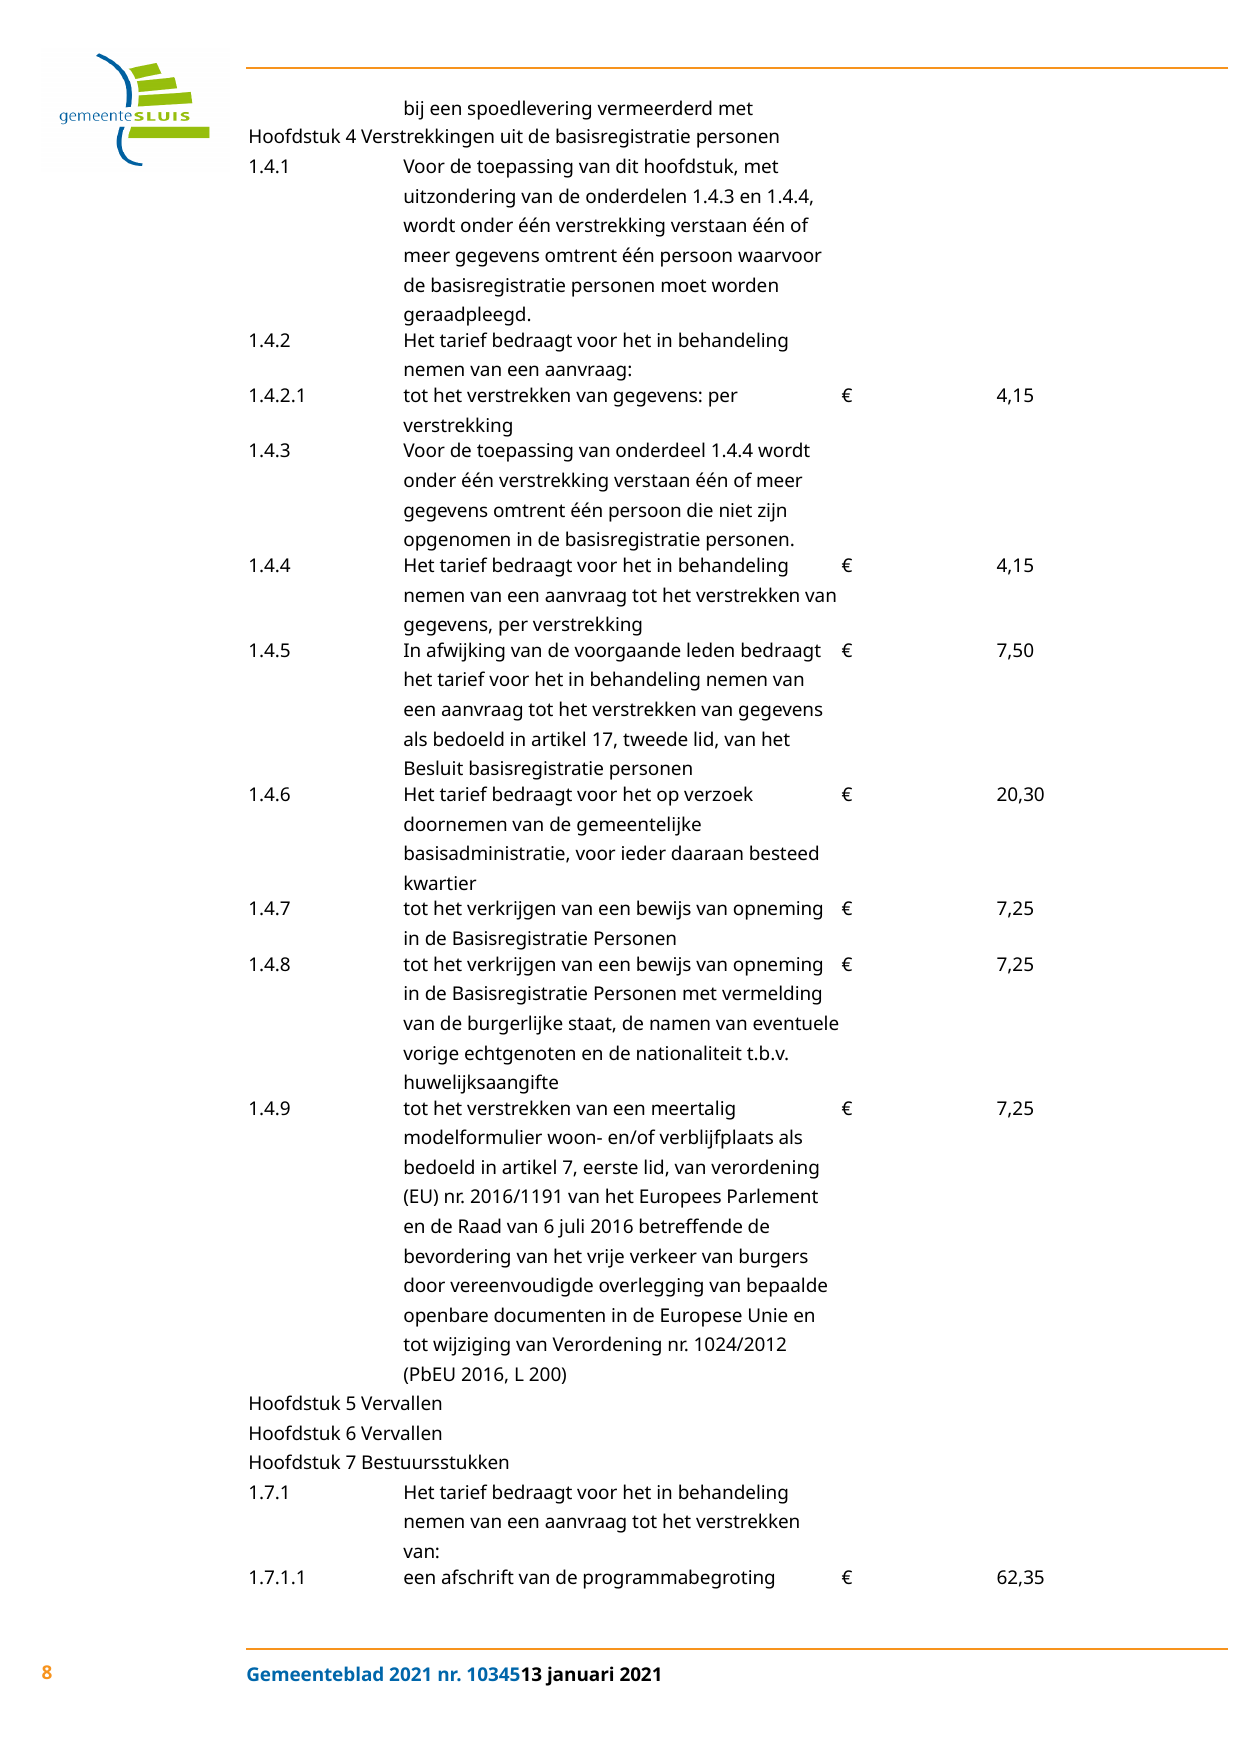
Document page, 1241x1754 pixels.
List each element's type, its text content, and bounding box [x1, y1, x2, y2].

table_header [996, 1479, 1152, 1564]
table_header [996, 154, 1152, 327]
table_cell 1.7.1.1 [248, 1564, 403, 1590]
table_cell € [841, 781, 996, 896]
table_cell een afschrift van de programmabegroting [403, 1564, 841, 1590]
table_cell 7,25 [996, 896, 1152, 951]
table_cell € [841, 383, 996, 438]
table_header 1.7.1 [248, 1479, 403, 1564]
table_cell [841, 327, 996, 382]
table_cell 1.4.2 [248, 327, 403, 382]
table_header Het tarief bedraagt voor het in behandeling nemen van een aanvraag tot het verstrekken van: [403, 1479, 841, 1564]
table_cell € [841, 951, 996, 1095]
table_header Voor de toepassing van dit hoofdstuk, met uitzondering van de onderdelen 1.4.3 en 1.4.4, wordt onder één verstrekking verstaan één of meer gegevens omtrent één persoon waarvoor de basisregistratie personen moet worden geraadpleegd. [403, 154, 841, 327]
table_cell € [841, 552, 996, 637]
table_cell 1.4.8 [248, 951, 403, 1095]
table_header [841, 1479, 996, 1564]
table_cell 1.4.9 [248, 1095, 403, 1387]
table_cell 7,25 [996, 951, 1152, 1095]
text Hoofdstuk 4 Verstrekkingen uit de basisregistratie personen [248, 124, 1152, 149]
table_cell 1.4.4 [248, 552, 403, 637]
table_cell [841, 95, 996, 121]
table_cell [996, 327, 1152, 382]
table_cell 1.4.6 [248, 781, 403, 896]
table_cell 4,15 [996, 383, 1152, 438]
table_cell Het tarief bedraagt voor het op verzoek doornemen van de gemeentelijke basisadministratie, voor ieder daaraan besteed kwartier [403, 781, 841, 896]
table_cell 1.4.3 [248, 438, 403, 552]
table_header [841, 154, 996, 327]
table_cell Het tarief bedraagt voor het in behandeling nemen van een aanvraag: [403, 327, 841, 382]
table_cell bij een spoedlevering vermeerderd met [403, 95, 841, 121]
table_cell [841, 438, 996, 552]
table_cell 7,50 [996, 637, 1152, 781]
table_cell € [841, 1564, 996, 1590]
picture [41, 47, 231, 172]
table_cell [248, 95, 403, 121]
table_cell € [841, 1095, 996, 1387]
table_cell [996, 438, 1152, 552]
table_cell € [841, 637, 996, 781]
table_cell Voor de toepassing van onderdeel 1.4.4 wordt onder één verstrekking verstaan één of meer gegevens omtrent één persoon die niet zijn opgenomen in de basisregistratie personen. [403, 438, 841, 552]
text Hoofdstuk 7 Bestuursstukken [248, 1449, 1152, 1475]
table_cell 1.4.5 [248, 637, 403, 781]
table_header 1.4.1 [248, 154, 403, 327]
table_cell 7,25 [996, 1095, 1152, 1387]
table_cell tot het verkrijgen van een bewijs van opneming in de Basisregistratie Personen met vermelding van de burgerlijke staat, de namen van eventuele vorige echtgenoten en de nationaliteit t.b.v. huwelijksaangifte [403, 951, 841, 1095]
table_cell Het tarief bedraagt voor het in behandeling nemen van een aanvraag tot het verstrekken van gegevens, per verstrekking [403, 552, 841, 637]
table_cell tot het verkrijgen van een bewijs van opneming in de Basisregistratie Personen [403, 896, 841, 951]
text Hoofdstuk 5 Vervallen [248, 1390, 1152, 1416]
text Hoofdstuk 6 Vervallen [248, 1420, 1152, 1446]
table_cell 62,35 [996, 1564, 1152, 1590]
table_cell € [841, 896, 996, 951]
table_cell 1.4.2.1 [248, 383, 403, 438]
table_cell 4,15 [996, 552, 1152, 637]
table_cell [996, 95, 1152, 121]
table_cell 1.4.7 [248, 896, 403, 951]
table_cell In afwijking van de voorgaande leden bedraagt het tarief voor het in behandeling nemen van een aanvraag tot het verstrekken van gegevens als bedoeld in artikel 17, tweede lid, van het Besluit basisregistratie personen [403, 637, 841, 781]
table_cell 20,30 [996, 781, 1152, 896]
table_cell tot het verstrekken van een meertalig modelformulier woon- en/of verblijfplaats als bedoeld in artikel 7, eerste lid, van verordening (EU) nr. 2016/1191 van het Europees Parlement en de Raad van 6 juli 2016 betreffende de bevordering van het vrije verkeer van burgers door vereenvoudigde overlegging van bepaalde openbare documenten in de Europese Unie en tot wijziging van Verordening nr. 1024/2012 (PbEU 2016, L 200) [403, 1095, 841, 1387]
table_cell tot het verstrekken van gegevens: per verstrekking [403, 383, 841, 438]
